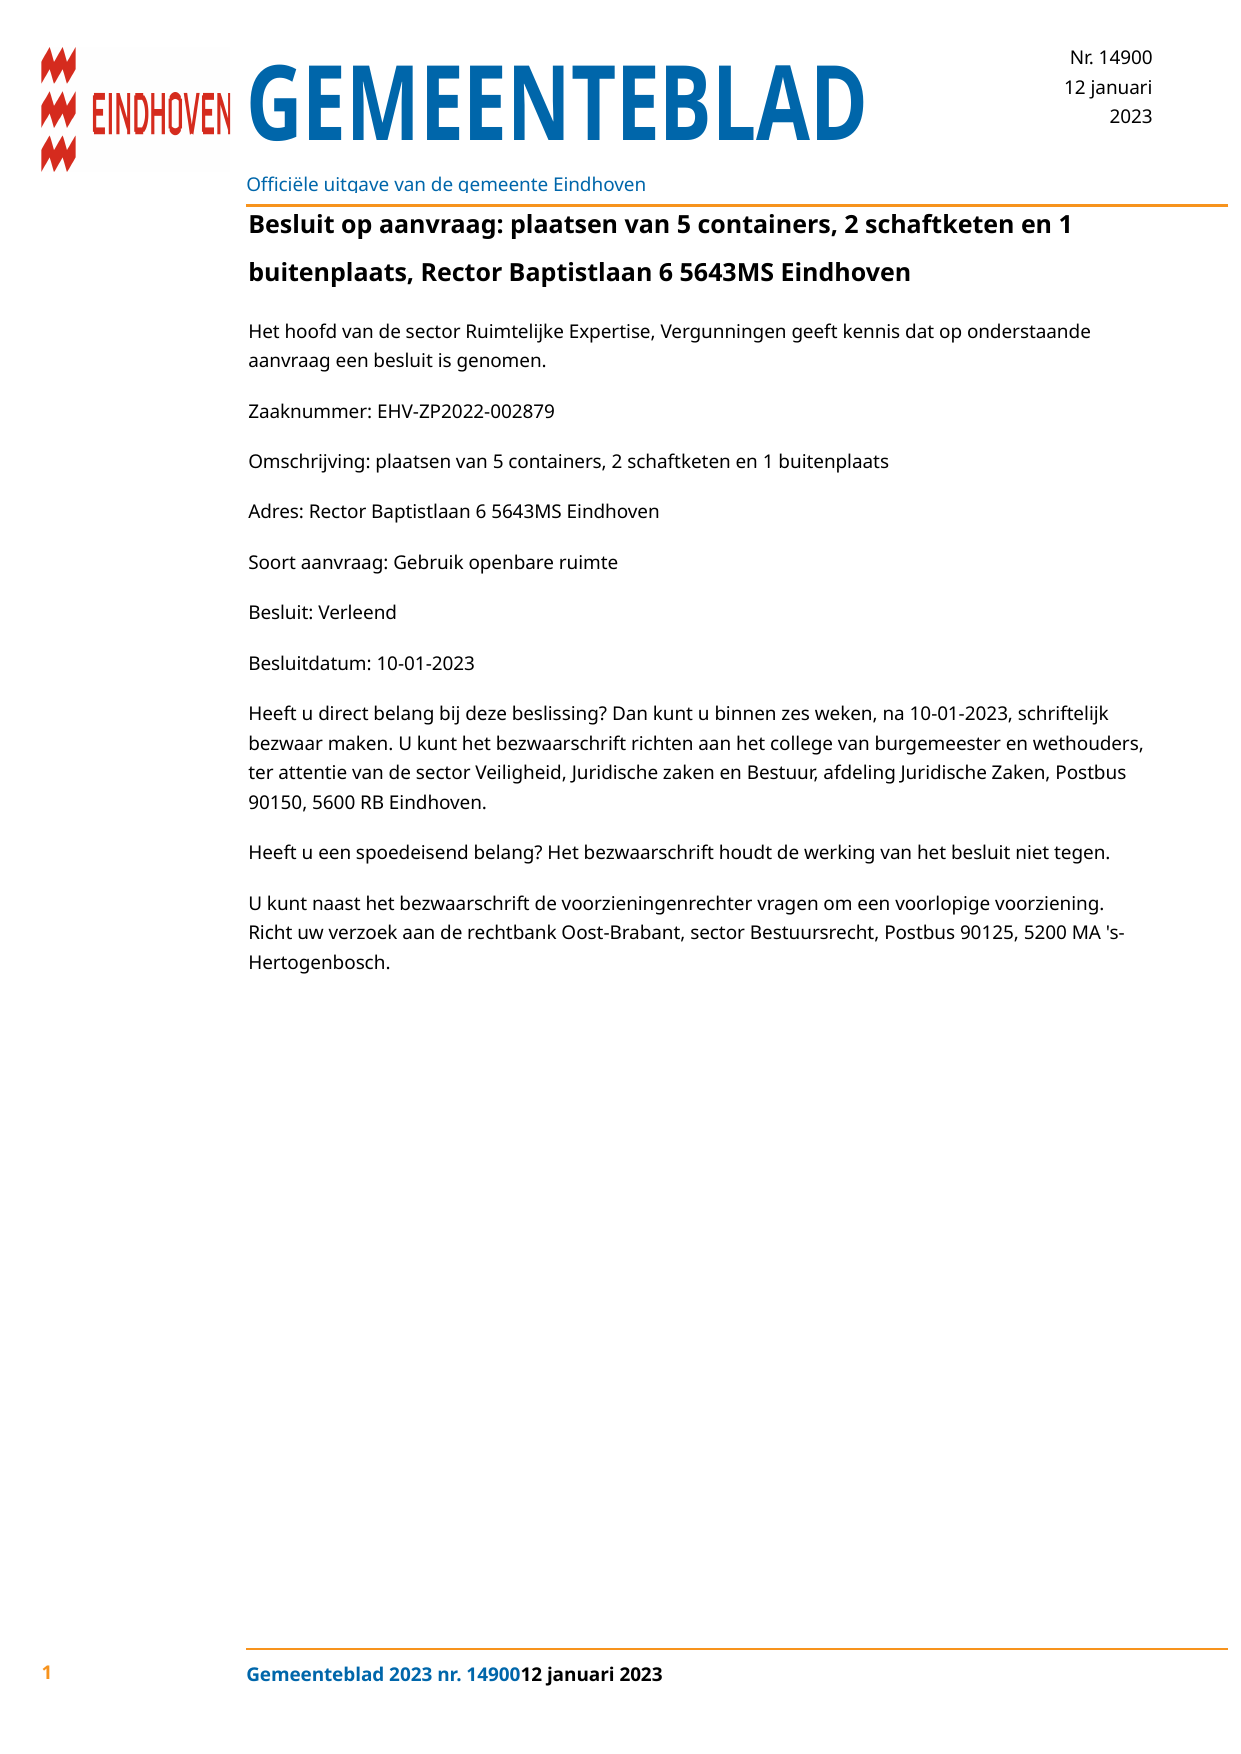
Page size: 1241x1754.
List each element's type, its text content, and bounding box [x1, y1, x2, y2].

text Heeft u een spoedeisend belang? Het bezwaarschrift houdt de werking van het besluit niet tegen. [248, 839, 1152, 865]
text Soort aanvraag: Gebruik openbare ruimte [248, 549, 1152, 575]
picture [41, 47, 231, 172]
text U kunt naast het bezwaarschrift de voorzieningenrechter vragen om een voorlopige voorziening. Richt uw verzoek aan de rechtbank Oost-Brabant, sector Bestuursrecht, Postbus 90125, 5200 MA 's-Hertogenbosch. [248, 890, 1152, 975]
text Besluit: Verleend [248, 599, 1152, 625]
text Het hoofd van de sector Ruimtelijke Expertise, Vergunningen geeft kennis dat op onderstaande aanvraag een besluit is genomen. [248, 318, 1152, 373]
text Adres: Rector Baptistlaan 6 5643MS Eindhoven [248, 499, 1152, 524]
text Zaaknummer: EHV-ZP2022-002879 [248, 398, 1152, 424]
text Heeft u direct belang bij deze beslissing? Dan kunt u binnen zes weken, na 10-01-2023, schriftelijk bezwaar maken. U kunt het bezwaarschrift richten aan het college van burgemeester en wethouders, ter attentie van de sector Veiligheid, Juridische zaken en Bestuur, afdeling Juridische Zaken, Postbus 90150, 5600 RB Eindhoven. [248, 700, 1152, 815]
text Besluitdatum: 10-01-2023 [248, 650, 1152, 676]
text Besluit op aanvraag: plaatsen van 5 containers, 2 schaftketen en 1 buitenplaats, Rector Baptistlaan 6 5643MS Eindhoven [248, 207, 1152, 288]
text Omschrijving: plaatsen van 5 containers, 2 schaftketen en 1 buitenplaats [248, 448, 1152, 474]
